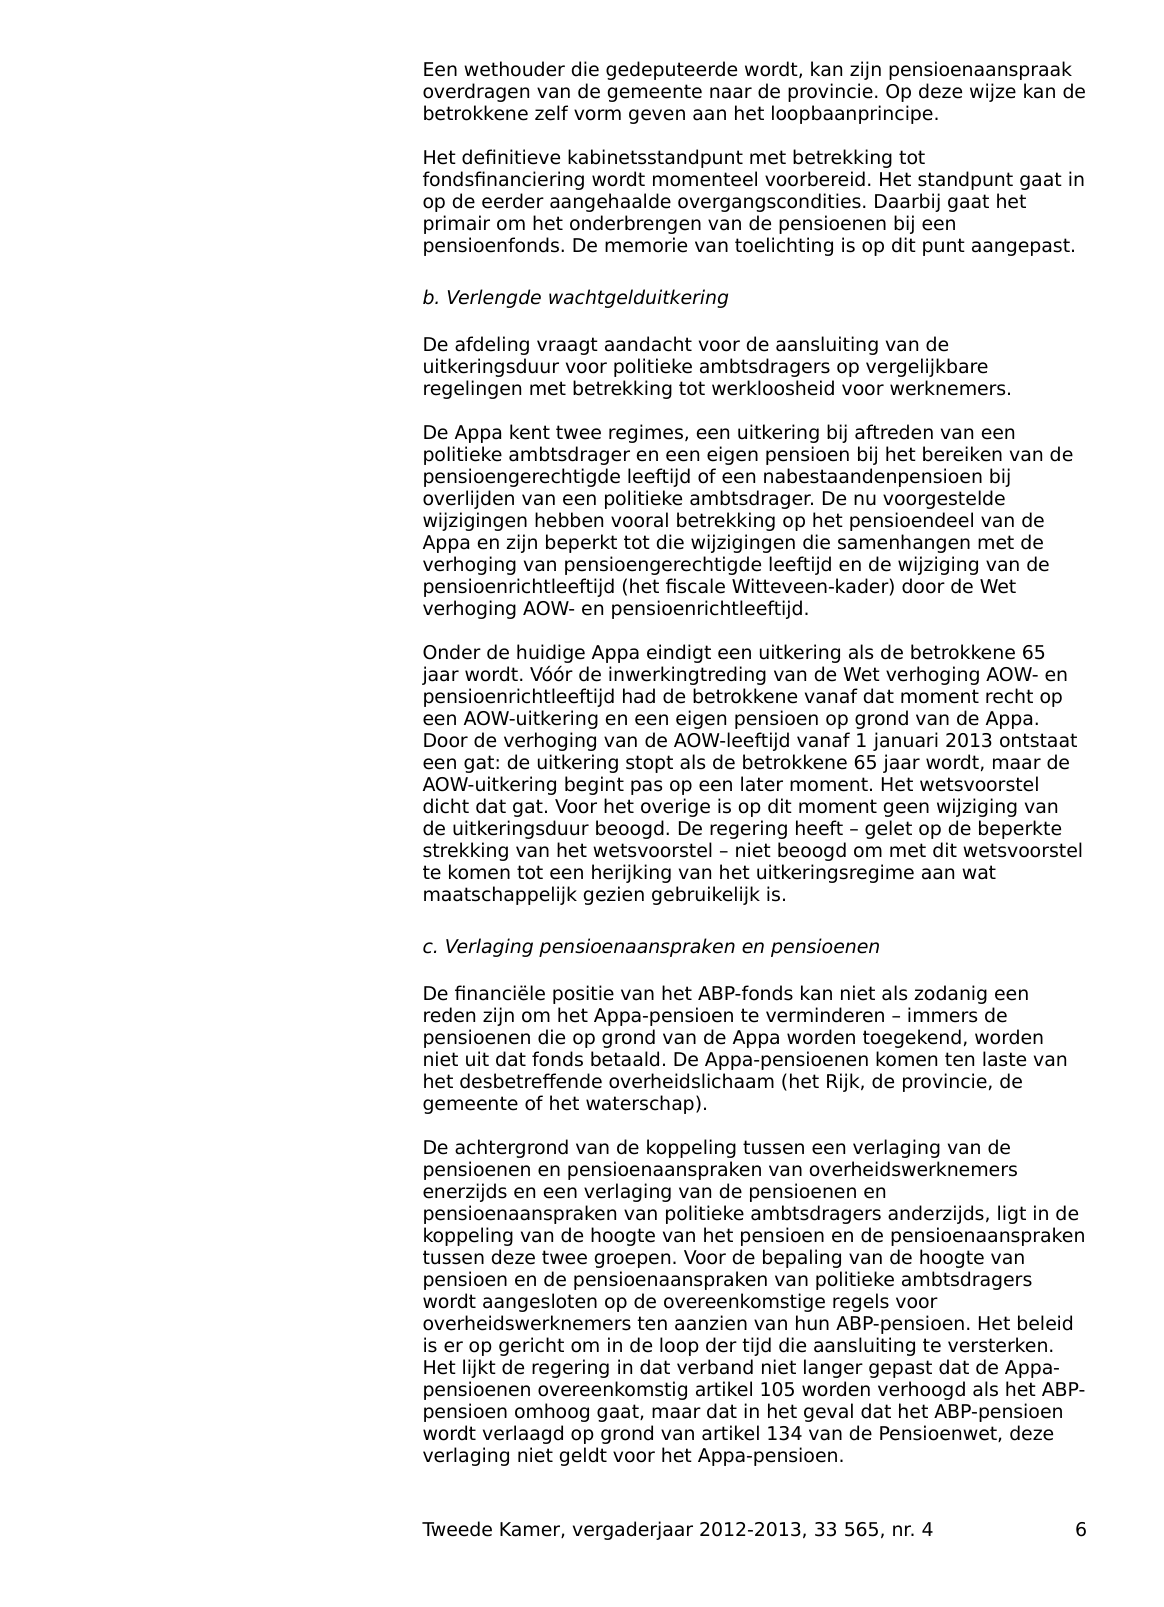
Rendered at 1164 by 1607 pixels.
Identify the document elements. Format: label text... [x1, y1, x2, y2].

text Onder de huidige Appa eindigt een uitkering als de betrokkene 65 jaar wordt. Vóór de inwerkingtreding van de Wet verhoging AOW- en pensioenrichtleeftijd had de betrokkene vanaf dat moment recht op een AOW-uitkering en een eigen pensioen op grond van de Appa. Door de verhoging van de AOW-leeftijd vanaf 1 januari 2013 ontstaat een gat: de uitkering stopt als de betrokkene 65 jaar wordt, maar de AOW-uitkering begint pas op een later moment. Het wetsvoorstel dicht dat gat. Voor het overige is op dit moment geen wijziging van de uitkeringsduur beoogd. De regering heeft – gelet op de beperkte strekking van het wetsvoorstel – niet beoogd om met dit wetsvoorstel te komen tot een herijking van het uitkeringsregime aan wat maatschappelijk gezien gebruikelijk is. [422, 642, 1087, 906]
text De afdeling vraagt aandacht voor de aansluiting van de uitkeringsduur voor politieke ambtsdragers op vergelijkbare regelingen met betrekking tot werkloosheid voor werknemers. [422, 334, 1087, 400]
subtitle c. Verlaging pensioenaanspraken en pensioenen [422, 936, 1087, 958]
text Een wethouder die gedeputeerde wordt, kan zijn pensioenaanspraak overdragen van de gemeente naar de provincie. Op deze wijze kan de betrokkene zelf vorm geven aan het loopbaanprincipe. [422, 59, 1087, 125]
text De Appa kent twee regimes, een uitkering bij aftreden van een politieke ambtsdrager en een eigen pensioen bij het bereiken van de pensioengerechtigde leeftijd of een nabestaandenpensioen bij overlijden van een politieke ambtsdrager. De nu voorgestelde wijzigingen hebben vooral betrekking op het pensioendeel van de Appa en zijn beperkt tot die wijzigingen die samenhangen met de verhoging van pensioengerechtigde leeftijd en de wijziging van de pensioenrichtleeftijd (het fiscale Witteveen-kader) door de Wet verhoging AOW- en pensioenrichtleeftijd. [422, 422, 1087, 620]
text De achtergrond van de koppeling tussen een verlaging van de pensioenen en pensioenaanspraken van overheidswerknemers enerzijds en een verlaging van de pensioenen en pensioenaanspraken van politieke ambtsdragers anderzijds, ligt in de koppeling van de hoogte van het pensioen en de pensioenaanspraken tussen deze twee groepen. Voor de bepaling van de hoogte van pensioen en de pensioenaanspraken van politieke ambtsdragers wordt aangesloten op de overeenkomstige regels voor overheidswerknemers ten aanzien van hun ABP-pensioen. Het beleid is er op gericht om in de loop der tijd die aansluiting te versterken. Het lijkt de regering in dat verband niet langer gepast dat de Appa-pensioenen overeenkomstig artikel 105 worden verhoogd als het ABP-pensioen omhoog gaat, maar dat in het geval dat het ABP-pensioen wordt verlaagd op grond van artikel 134 van de Pensioenwet, deze verlaging niet geldt voor het Appa-pensioen. [422, 1137, 1087, 1467]
subtitle b. Verlengde wachtgelduitkering [422, 287, 1087, 309]
text Het definitieve kabinetsstandpunt met betrekking tot fondsfinanciering wordt momenteel voorbereid. Het standpunt gaat in op de eerder aangehaalde overgangscondities. Daarbij gaat het primair om het onderbrengen van de pensioenen bij een pensioenfonds. De memorie van toelichting is op dit punt aangepast. [422, 147, 1087, 257]
text De financiële positie van het ABP-fonds kan niet als zodanig een reden zijn om het Appa-pensioen te verminderen – immers de pensioenen die op grond van de Appa worden toegekend, worden niet uit dat fonds betaald. De Appa-pensioenen komen ten laste van het desbetreffende overheidslichaam (het Rijk, de provincie, de gemeente of het waterschap). [422, 983, 1087, 1115]
